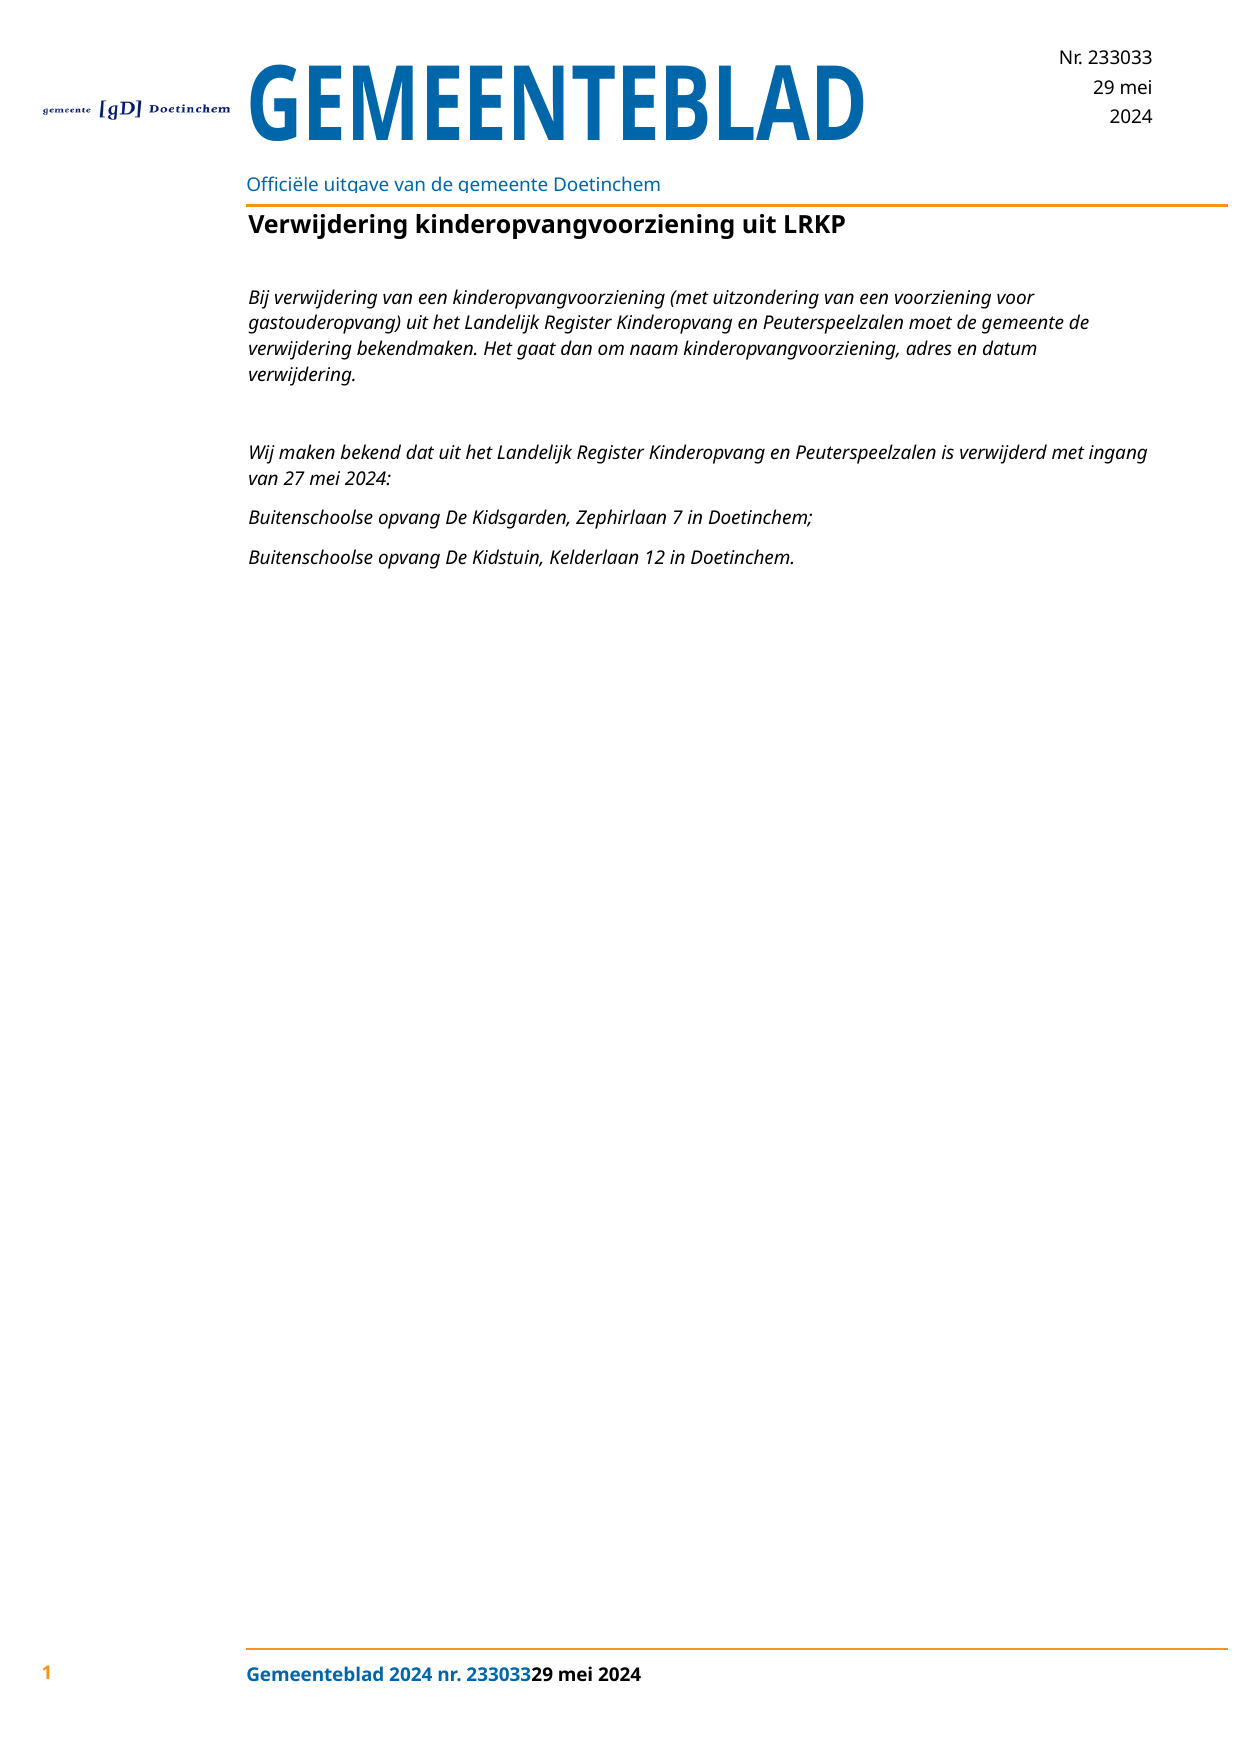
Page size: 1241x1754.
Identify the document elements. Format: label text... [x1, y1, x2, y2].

text Wij maken bekend dat uit het Landelijk Register Kinderopvang en Peuterspeelzalen is verwijderd met ingang van 27 mei 2024: [248, 439, 1152, 491]
text Buitenschoolse opvang De Kidstuin, Kelderlaan 12 in Doetinchem. [248, 544, 1152, 569]
picture [41, 47, 231, 172]
text Buitenschoolse opvang De Kidsgarden, Zephirlaan 7 in Doetinchem; [248, 504, 1152, 530]
text Bij verwijdering van een kinderopvangvoorziening (met uitzondering van een voorziening voor gastouderopvang) uit het Landelijk Register Kinderopvang en Peuterspeelzalen moet de gemeente de verwijdering bekendmaken. Het gaat dan om naam kinderopvangvoorziening, adres en datum verwijdering. [248, 284, 1152, 387]
text Verwijdering kinderopvangvoorziening uit LRKP [248, 207, 1152, 241]
